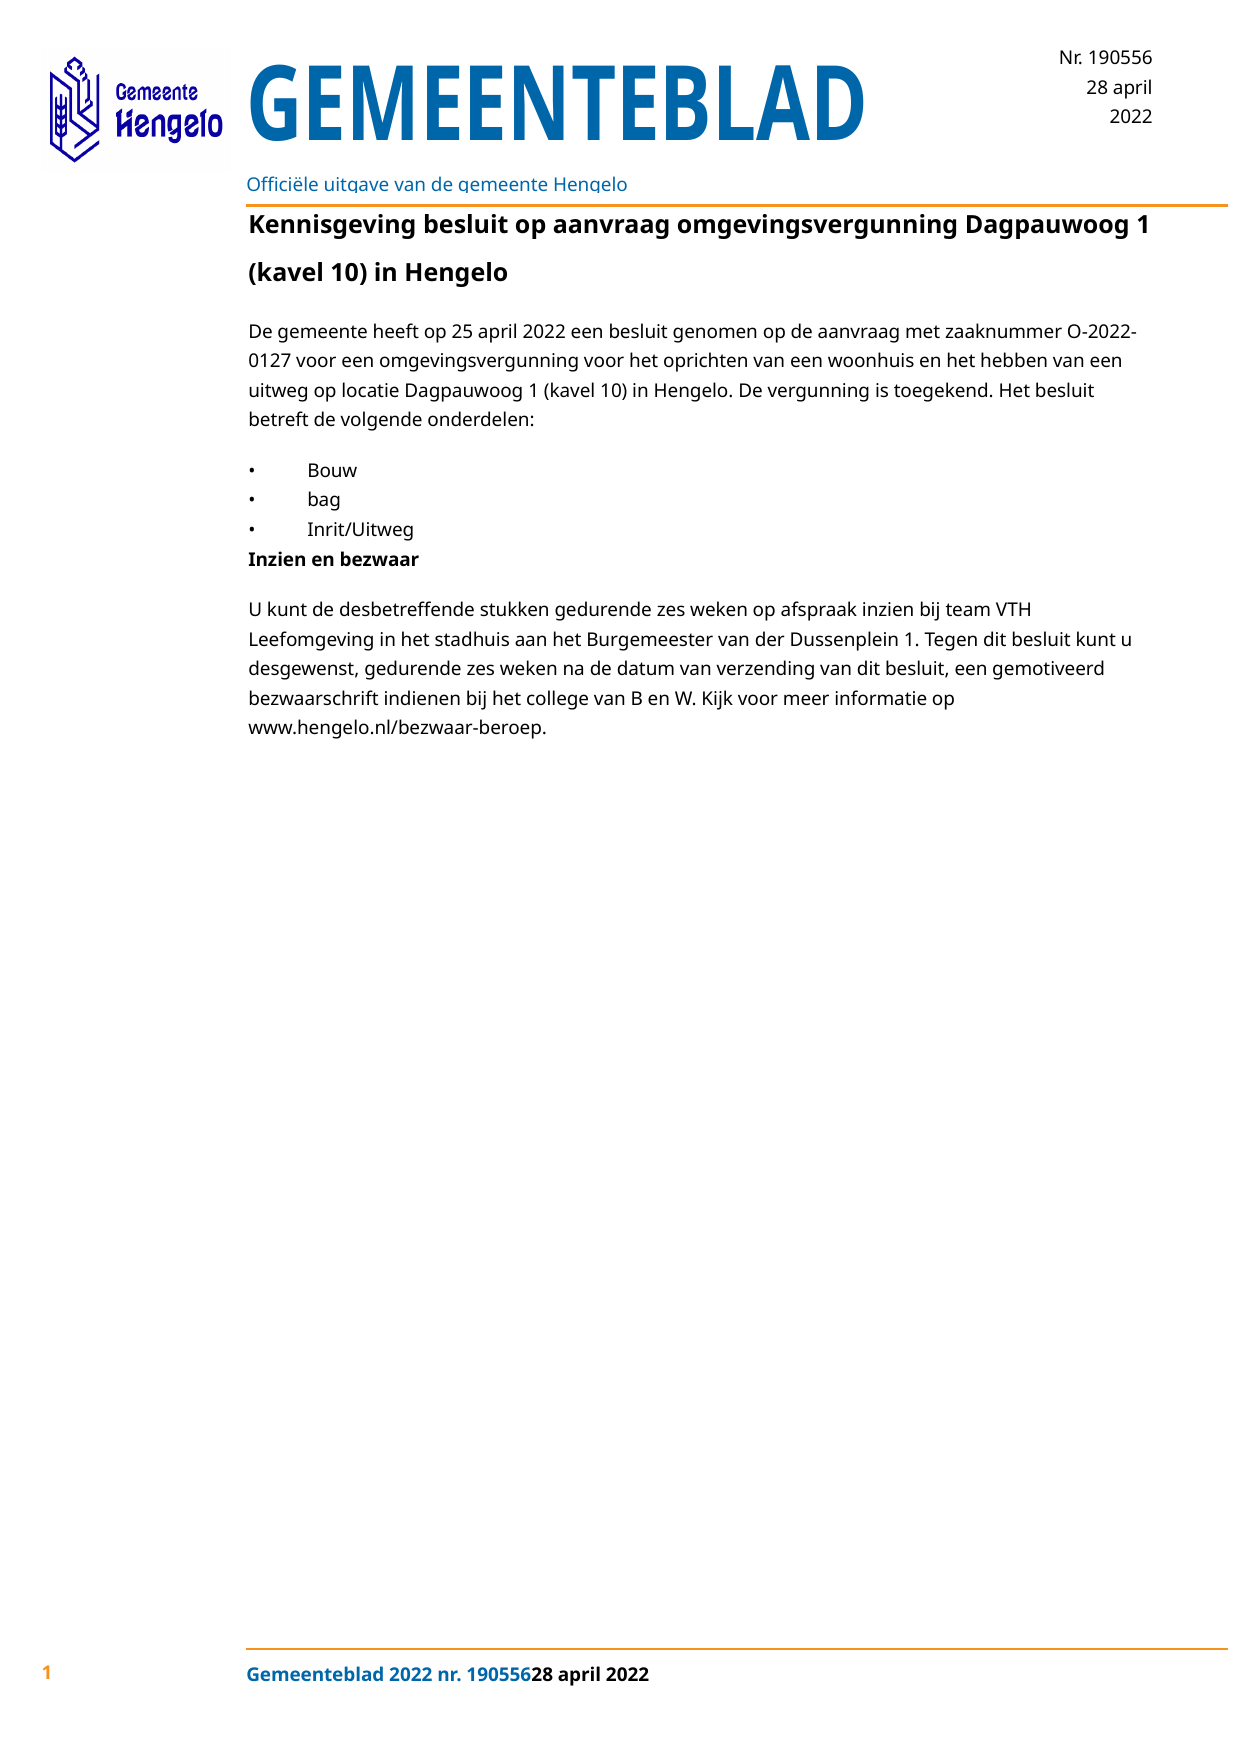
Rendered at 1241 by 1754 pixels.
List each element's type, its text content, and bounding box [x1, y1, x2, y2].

text Inzien en bezwaar [248, 546, 1152, 572]
list Bouw [248, 457, 1152, 483]
text Kennisgeving besluit op aanvraag omgevingsvergunning Dagpauwoog 1 (kavel 10) in Hengelo [248, 207, 1152, 288]
text De gemeente heeft op 25 april 2022 een besluit genomen op de aanvraag met zaaknummer O-2022-0127 voor een omgevingsvergunning voor het oprichten van een woonhuis en het hebben van een uitweg op locatie Dagpauwoog 1 (kavel 10) in Hengelo. De vergunning is toegekend. Het besluit betreft de volgende onderdelen: [248, 318, 1152, 432]
list Inrit/Uitweg [248, 516, 1152, 542]
list bag [248, 487, 1152, 512]
text U kunt de desbetreffende stukken gedurende zes weken op afspraak inzien bij team VTH Leefomgeving in het stadhuis aan het Burgemeester van der Dussenplein 1. Tegen dit besluit kunt u desgewenst, gedurende zes weken na de datum van verzending van dit besluit, een gemotiveerd bezwaarschrift indienen bij het college van B en W. Kijk voor meer informatie op www.hengelo.nl/bezwaar-beroep. [248, 596, 1152, 740]
picture [41, 47, 231, 172]
